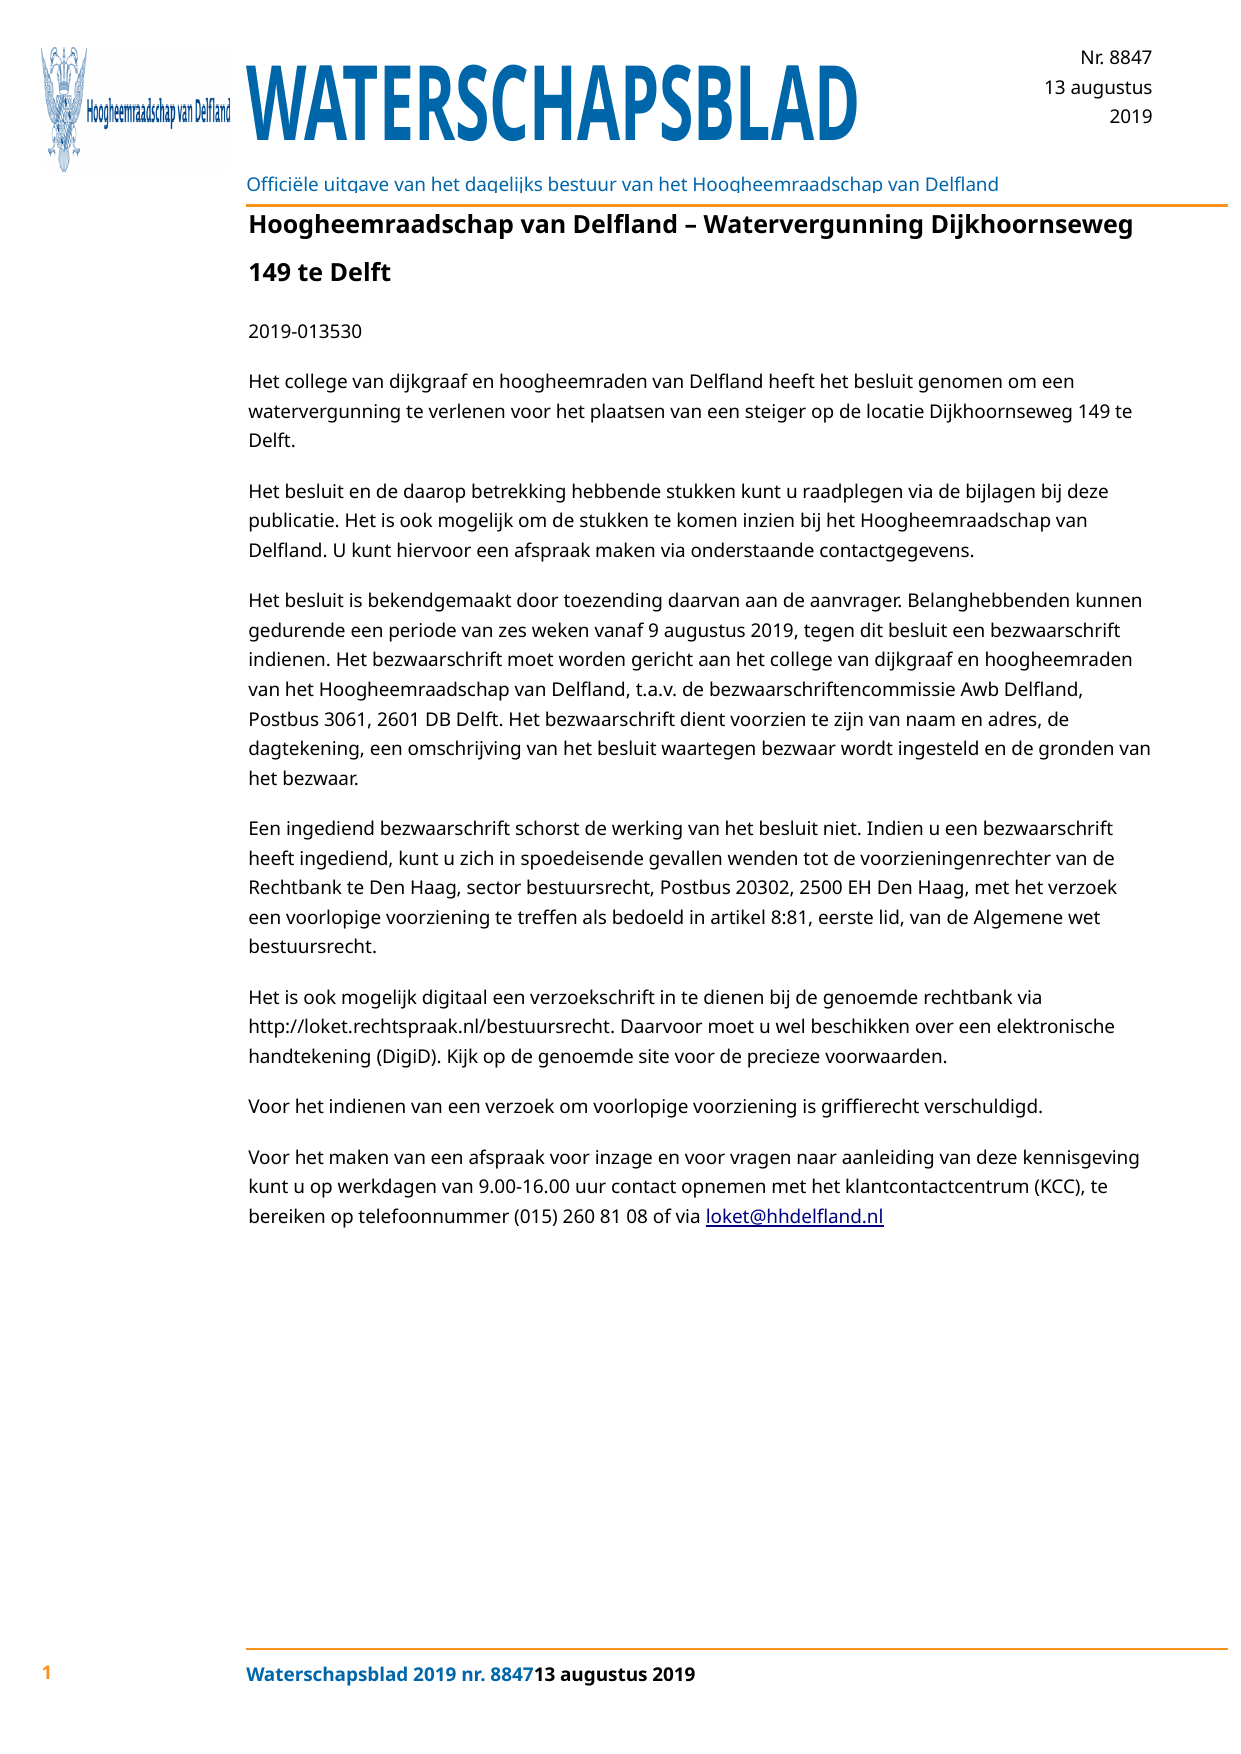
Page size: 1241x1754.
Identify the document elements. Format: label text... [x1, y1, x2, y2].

text Het college van dijkgraaf en hoogheemraden van Delfland heeft het besluit genomen om een watervergunning te verlenen voor het plaatsen van een steiger op de locatie Dijkhoornseweg 149 te Delft. [248, 368, 1152, 453]
text Het besluit en de daarop betrekking hebbende stukken kunt u raadplegen via de bijlagen bij deze publicatie. Het is ook mogelijk om de stukken te komen inzien bij het Hoogheemraadschap van Delfland. U kunt hiervoor een afspraak maken via onderstaande contactgegevens. [248, 478, 1152, 563]
picture [41, 47, 231, 172]
text Hoogheemraadschap van Delfland – Watervergunning Dijkhoornseweg 149 te Delft [248, 207, 1152, 288]
text Voor het maken van een afspraak voor inzage en voor vragen naar aanleiding van deze kennisgeving kunt u op werkdagen van 9.00-16.00 uur contact opnemen met het klantcontactcentrum (KCC), te bereiken op telefoonnummer (015) 260 81 08 of via loket@hhdelfland.nl [248, 1144, 1152, 1229]
text 2019-013530 [248, 318, 1152, 344]
text Het besluit is bekendgemaakt door toezending daarvan aan de aanvrager. Belanghebbenden kunnen gedurende een periode van zes weken vanaf 9 augustus 2019, tegen dit besluit een bezwaarschrift indienen. Het bezwaarschrift moet worden gericht aan het college van dijkgraaf en hoogheemraden van het Hoogheemraadschap van Delfland, t.a.v. de bezwaarschriftencommissie Awb Delfland, Postbus 3061, 2601 DB Delft. Het bezwaarschrift dient voorzien te zijn van naam en adres, de dagtekening, een omschrijving van het besluit waartegen bezwaar wordt ingesteld en de gronden van het bezwaar. [248, 587, 1152, 791]
text Voor het indienen van een verzoek om voorlopige voorziening is griffierecht verschuldigd. [248, 1094, 1152, 1119]
text Een ingediend bezwaarschrift schorst de werking van het besluit niet. Indien u een bezwaarschrift heeft ingediend, kunt u zich in spoedeisende gevallen wenden tot de voorzieningenrechter van de Rechtbank te Den Haag, sector bestuursrecht, Postbus 20302, 2500 EH Den Haag, met het verzoek een voorlopige voorziening te treffen als bedoeld in artikel 8:81, eerste lid, van de Algemene wet bestuursrecht. [248, 815, 1152, 959]
text Het is ook mogelijk digitaal een verzoekschrift in te dienen bij de genoemde rechtbank via http://loket.rechtspraak.nl/bestuursrecht. Daarvoor moet u wel beschikken over een elektronische handtekening (DigiD). Kijk op de genoemde site voor de precieze voorwaarden. [248, 984, 1152, 1069]
